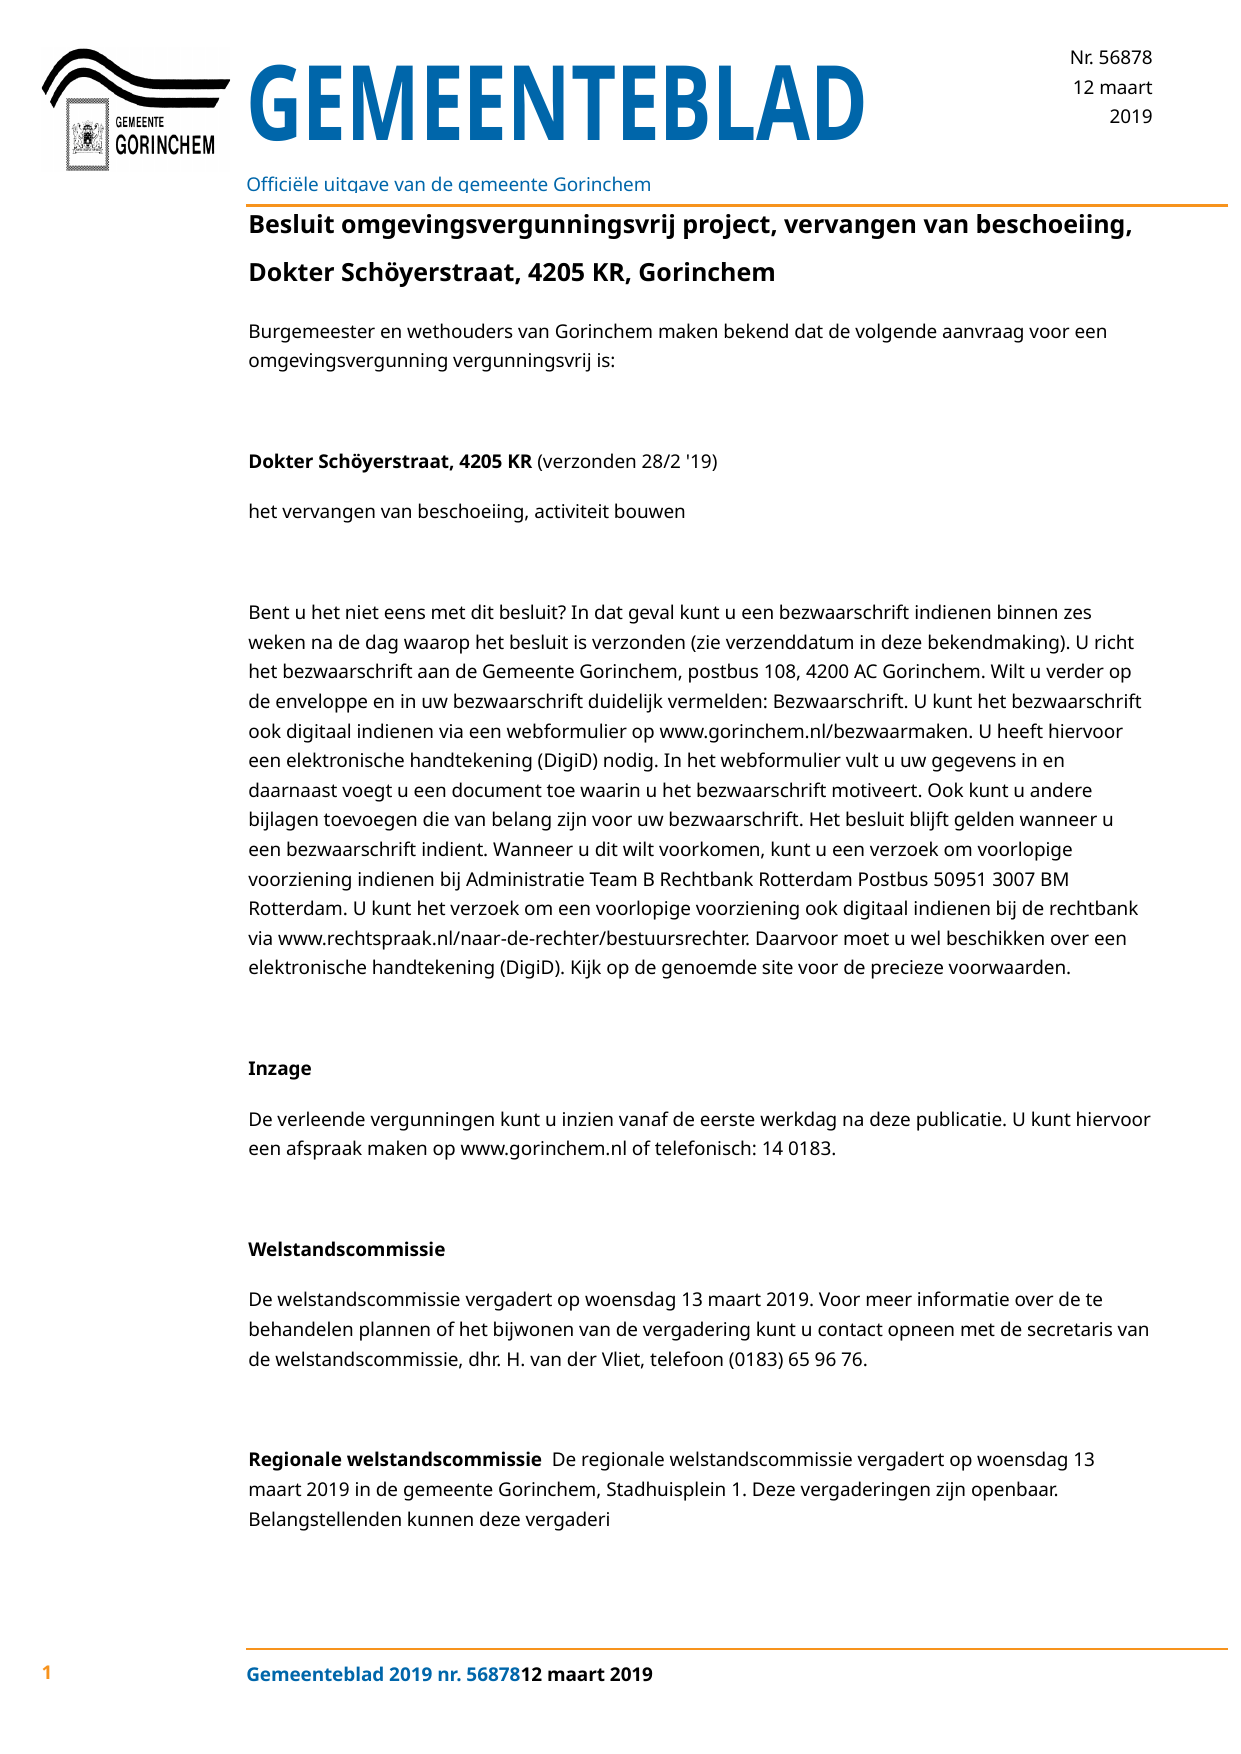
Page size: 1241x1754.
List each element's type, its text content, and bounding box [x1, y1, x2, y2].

text Dokter Schöyerstraat, 4205 KR (verzonden 28/2 '19) [248, 448, 1152, 474]
text Regionale welstandscommissie De regionale welstandscommissie vergadert op woensdag 13 maart 2019 in de gemeente Gorinchem, Stadhuisplein 1. Deze vergaderingen zijn openbaar. Belangstellenden kunnen deze vergaderi [248, 1447, 1152, 1532]
text Welstandscommissie [248, 1236, 1152, 1262]
text het vervangen van beschoeiing, activiteit bouwen [248, 499, 1152, 524]
text De verleende vergunningen kunt u inzien vanaf de eerste werkdag na deze publicatie. U kunt hiervoor een afspraak maken op www.gorinchem.nl of telefonisch: 14 0183. [248, 1106, 1152, 1161]
picture [41, 47, 231, 172]
text Inzage [248, 1055, 1152, 1081]
text Bent u het niet eens met dit besluit? In dat geval kunt u een bezwaarschrift indienen binnen zes weken na de dag waarop het besluit is verzonden (zie verzenddatum in deze bekendmaking). U richt het bezwaarschrift aan de Gemeente Gorinchem, postbus 108, 4200 AC Gorinchem. Wilt u verder op de enveloppe en in uw bezwaarschrift duidelijk vermelden: Bezwaarschrift. U kunt het bezwaarschrift ook digitaal indienen via een webformulier op www.gorinchem.nl/bezwaarmaken. U heeft hiervoor een elektronische handtekening (DigiD) nodig. In het webformulier vult u uw gegevens in en daarnaast voegt u een document toe waarin u het bezwaarschrift motiveert. Ook kunt u andere bijlagen toevoegen die van belang zijn voor uw bezwaarschrift. Het besluit blijft gelden wanneer u een bezwaarschrift indient. Wanneer u dit wilt voorkomen, kunt u een verzoek om voorlopige voorziening indienen bij Administratie Team B Rechtbank Rotterdam Postbus 50951 3007 BM Rotterdam. U kunt het verzoek om een voorlopige voorziening ook digitaal indienen bij de rechtbank via www.rechtspraak.nl/naar-de-rechter/bestuursrechter. Daarvoor moet u wel beschikken over een elektronische handtekening (DigiD). Kijk op de genoemde site voor de precieze voorwaarden. [248, 599, 1152, 980]
text Besluit omgevingsvergunningsvrij project, vervangen van beschoeiing, Dokter Schöyerstraat, 4205 KR, Gorinchem [248, 207, 1152, 288]
text Burgemeester en wethouders van Gorinchem maken bekend dat de volgende aanvraag voor een omgevingsvergunning vergunningsvrij is: [248, 318, 1152, 373]
text De welstandscommissie vergadert op woensdag 13 maart 2019. Voor meer informatie over de te behandelen plannen of het bijwonen van de vergadering kunt u contact opneen met de secretaris van de welstandscommissie, dhr. H. van der Vliet, telefoon (0183) 65 96 76. [248, 1287, 1152, 1372]
